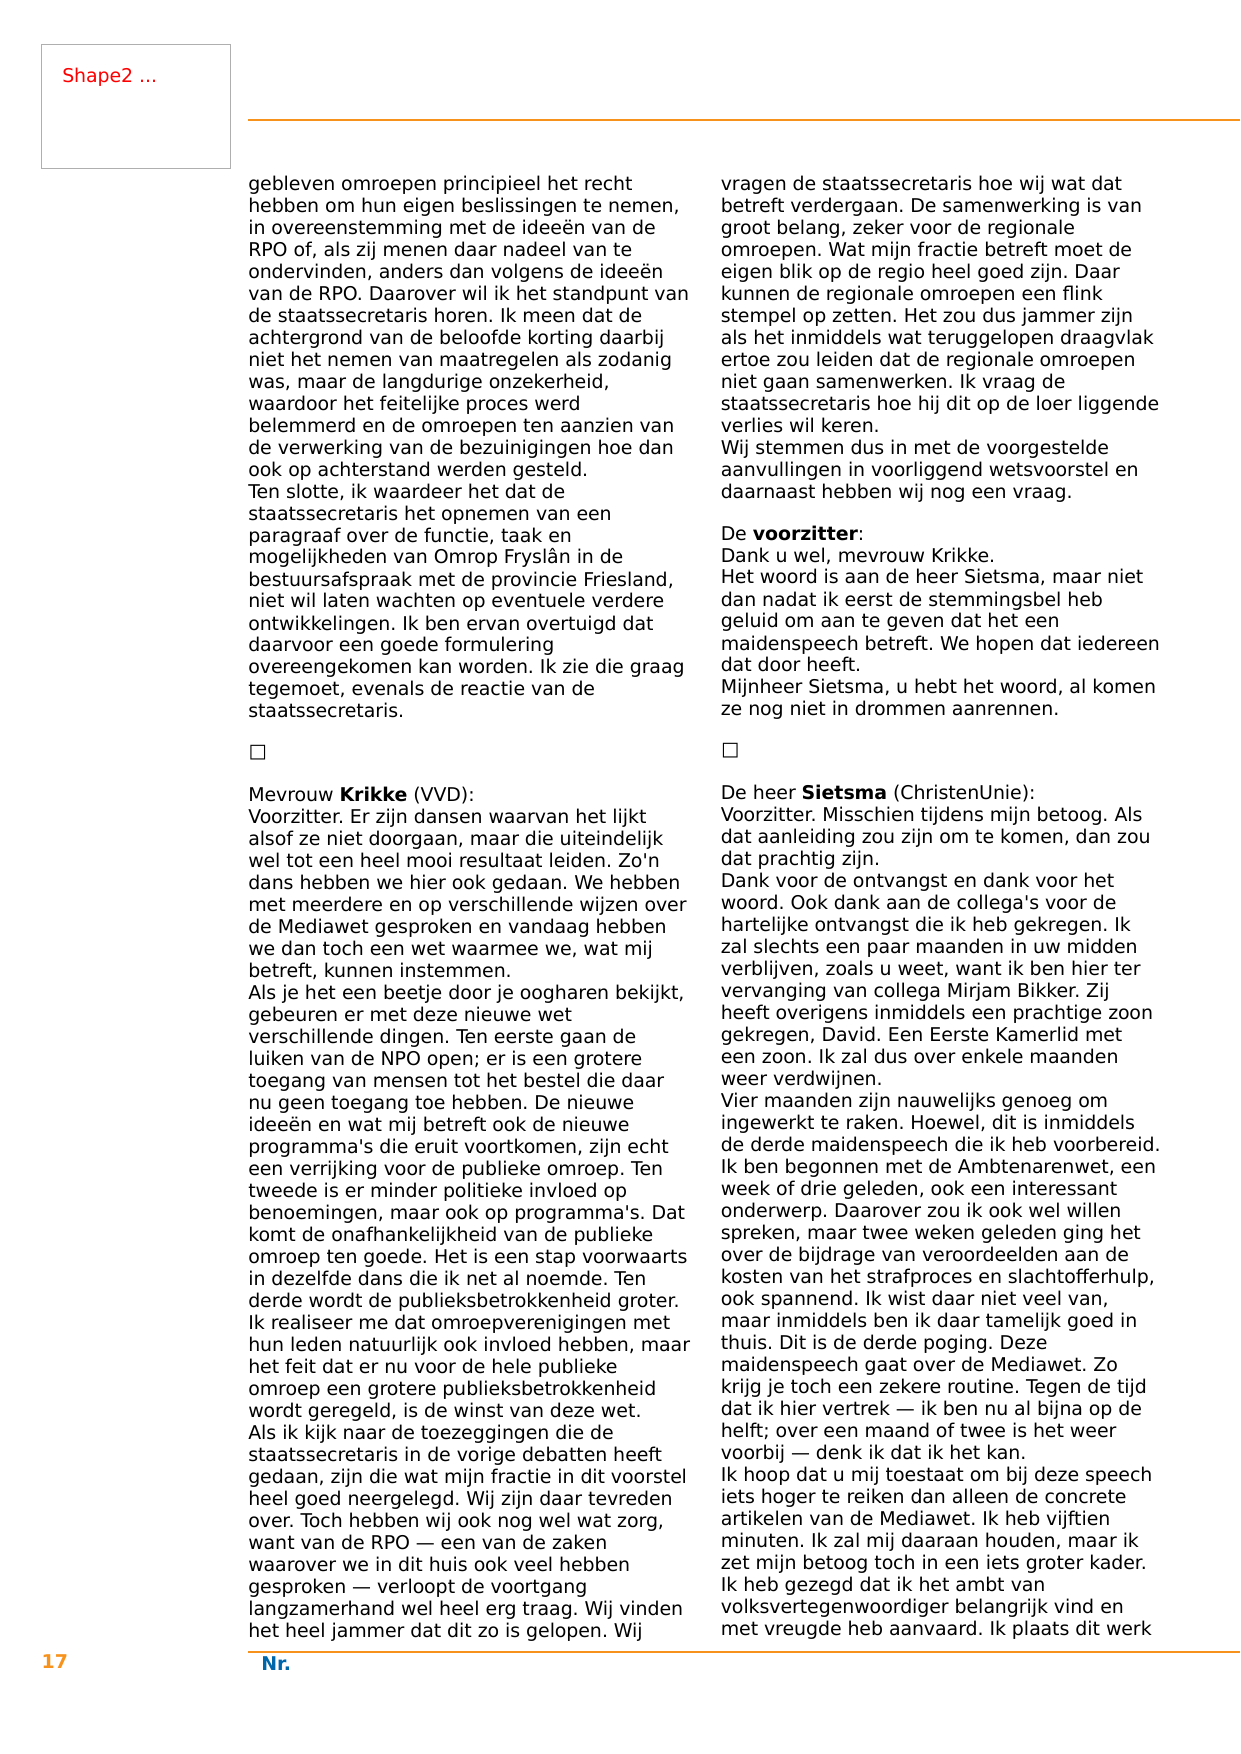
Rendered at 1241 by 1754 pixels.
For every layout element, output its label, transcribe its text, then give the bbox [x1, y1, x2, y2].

text Het woord is aan de heer Sietsma, maar niet dan nadat ik eerst de stemmingsbel heb geluid om aan te geven dat het een maidenspeech betreft. We hopen dat iedereen dat door heeft. [721, 566, 1163, 676]
text ⬜ [248, 742, 691, 764]
text Voorzitter. Misschien tijdens mijn betoog. Als dat aanleiding zou zijn om te komen, dan zou dat prachtig zijn. [721, 804, 1163, 870]
text Vier maanden zijn nauwelijks genoeg om ingewerkt te raken. Hoewel, dit is inmiddels de derde maidenspeech die ik heb voorbereid. Ik ben begonnen met de Ambtenarenwet, een week of drie geleden, ook een interessant onderwerp. Daarover zou ik ook wel willen spreken, maar twee weken geleden ging het over de bijdrage van veroordeelden aan de kosten van het strafproces en slachtofferhulp, ook spannend. Ik wist daar niet veel van, maar inmiddels ben ik daar tamelijk goed in thuis. Dit is de derde poging. Deze maidenspeech gaat over de Mediawet. Zo krijg je toch een zekere routine. Tegen de tijd dat ik hier vertrek — ik ben nu al bijna op de helft; over een maand of twee is het weer voorbij — denk ik dat ik het kan. [721, 1090, 1163, 1464]
text Ik hoop dat u mij toestaat om bij deze speech iets hoger te reiken dan alleen de concrete artikelen van de Mediawet. Ik heb vijftien minuten. Ik zal mij daaraan houden, maar ik zet mijn betoog toch in een iets groter kader. [721, 1464, 1163, 1573]
text Ik heb gezegd dat ik het ambt van volksvertegenwoordiger belangrijk vind en met vreugde heb aanvaard. Ik plaats dit werk [721, 1573, 1163, 1639]
text Dank voor de ontvangst en dank voor het woord. Ook dank aan de collega's voor de hartelijke ontvangst die ik heb gekregen. Ik zal slechts een paar maanden in uw midden verblijven, zoals u weet, want ik ben hier ter vervanging van collega Mirjam Bikker. Zij heeft overigens inmiddels een prachtige zoon gekregen, David. Een Eerste Kamerlid met een zoon. Ik zal dus over enkele maanden weer verdwijnen. [721, 870, 1163, 1090]
text Als je het een beetje door je oogharen bekijkt, gebeuren er met deze nieuwe wet verschillende dingen. Ten eerste gaan de luiken van de NPO open; er is een grotere toegang van mensen tot het bestel die daar nu geen toegang toe hebben. De nieuwe ideeën en wat mij betreft ook de nieuwe programma's die eruit voortkomen, zijn echt een verrijking voor de publieke omroep. Ten tweede is er minder politieke invloed op benoemingen, maar ook op programma's. Dat komt de onafhankelijkheid van de publieke omroep ten goede. Het is een stap voorwaarts in dezelfde dans die ik net al noemde. Ten derde wordt de publieksbetrokkenheid groter. Ik realiseer me dat omroepverenigingen met hun leden natuurlijk ook invloed hebben, maar het feit dat er nu voor de hele publieke omroep een grotere publieksbetrokkenheid wordt geregeld, is de winst van deze wet. [248, 982, 691, 1422]
text Mijnheer Sietsma, u hebt het woord, al komen ze nog niet in drommen aanrennen. [721, 676, 1163, 720]
text De voorzitter: [721, 522, 1163, 544]
text Als ik kijk naar de toezeggingen die de staatssecretaris in de vorige debatten heeft gedaan, zijn die wat mijn fractie in dit voorstel heel goed neergelegd. Wij zijn daar tevreden over. Toch hebben wij ook nog wel wat zorg, want van de RPO — een van de zaken waarover we in dit huis ook veel hebben gesproken — verloopt de voortgang langzamerhand wel heel erg traag. Wij vinden het heel jammer dat dit zo is gelopen. Wij [248, 1422, 691, 1641]
text Ten slotte, ik waardeer het dat de staatssecretaris het opnemen van een paragraaf over de functie, taak en mogelijkheden van Omrop Fryslân in de bestuursafspraak met de provincie Friesland, niet wil laten wachten op eventuele verdere ontwikkelingen. Ik ben ervan overtuigd dat daarvoor een goede formulering overeengekomen kan worden. Ik zie die graag tegemoet, evenals de reactie van de staatssecretaris. [248, 481, 691, 722]
text gebleven omroepen principieel het recht hebben om hun eigen beslissingen te nemen, in overeenstemming met de ideeën van de RPO of, als zij menen daar nadeel van te ondervinden, anders dan volgens de ideeën van de RPO. Daarover wil ik het standpunt van de staatssecretaris horen. Ik meen dat de achtergrond van de beloofde korting daarbij niet het nemen van maatregelen als zodanig was, maar de langdurige onzekerheid, waardoor het feitelijke proces werd belemmerd en de omroepen ten aanzien van de verwerking van de bezuinigingen hoe dan ook op achterstand werden gesteld. [248, 173, 691, 481]
text De heer Sietsma (ChristenUnie): [721, 782, 1163, 804]
text vragen de staatssecretaris hoe wij wat dat betreft verdergaan. De samenwerking is van groot belang, zeker voor de regionale omroepen. Wat mijn fractie betreft moet de eigen blik op de regio heel goed zijn. Daar kunnen de regionale omroepen een flink stempel op zetten. Het zou dus jammer zijn als het inmiddels wat teruggelopen draagvlak ertoe zou leiden dat de regionale omroepen niet gaan samenwerken. Ik vraag de staatssecretaris hoe hij dit op de loer liggende verlies wil keren. [721, 173, 1163, 437]
text ⬜ [721, 740, 1163, 762]
text Voorzitter. Er zijn dansen waarvan het lijkt alsof ze niet doorgaan, maar die uiteindelijk wel tot een heel mooi resultaat leiden. Zo'n dans hebben we hier ook gedaan. We hebben met meerdere en op verschillende wijzen over de Mediawet gesproken en vandaag hebben we dan toch een wet waarmee we, wat mij betreft, kunnen instemmen. [248, 806, 691, 982]
text Wij stemmen dus in met de voorgestelde aanvullingen in voorliggend wetsvoorstel en daarnaast hebben wij nog een vraag. [721, 437, 1163, 502]
text Mevrouw Krikke (VVD): [248, 784, 691, 806]
text Dank u wel, mevrouw Krikke. [721, 544, 1163, 566]
